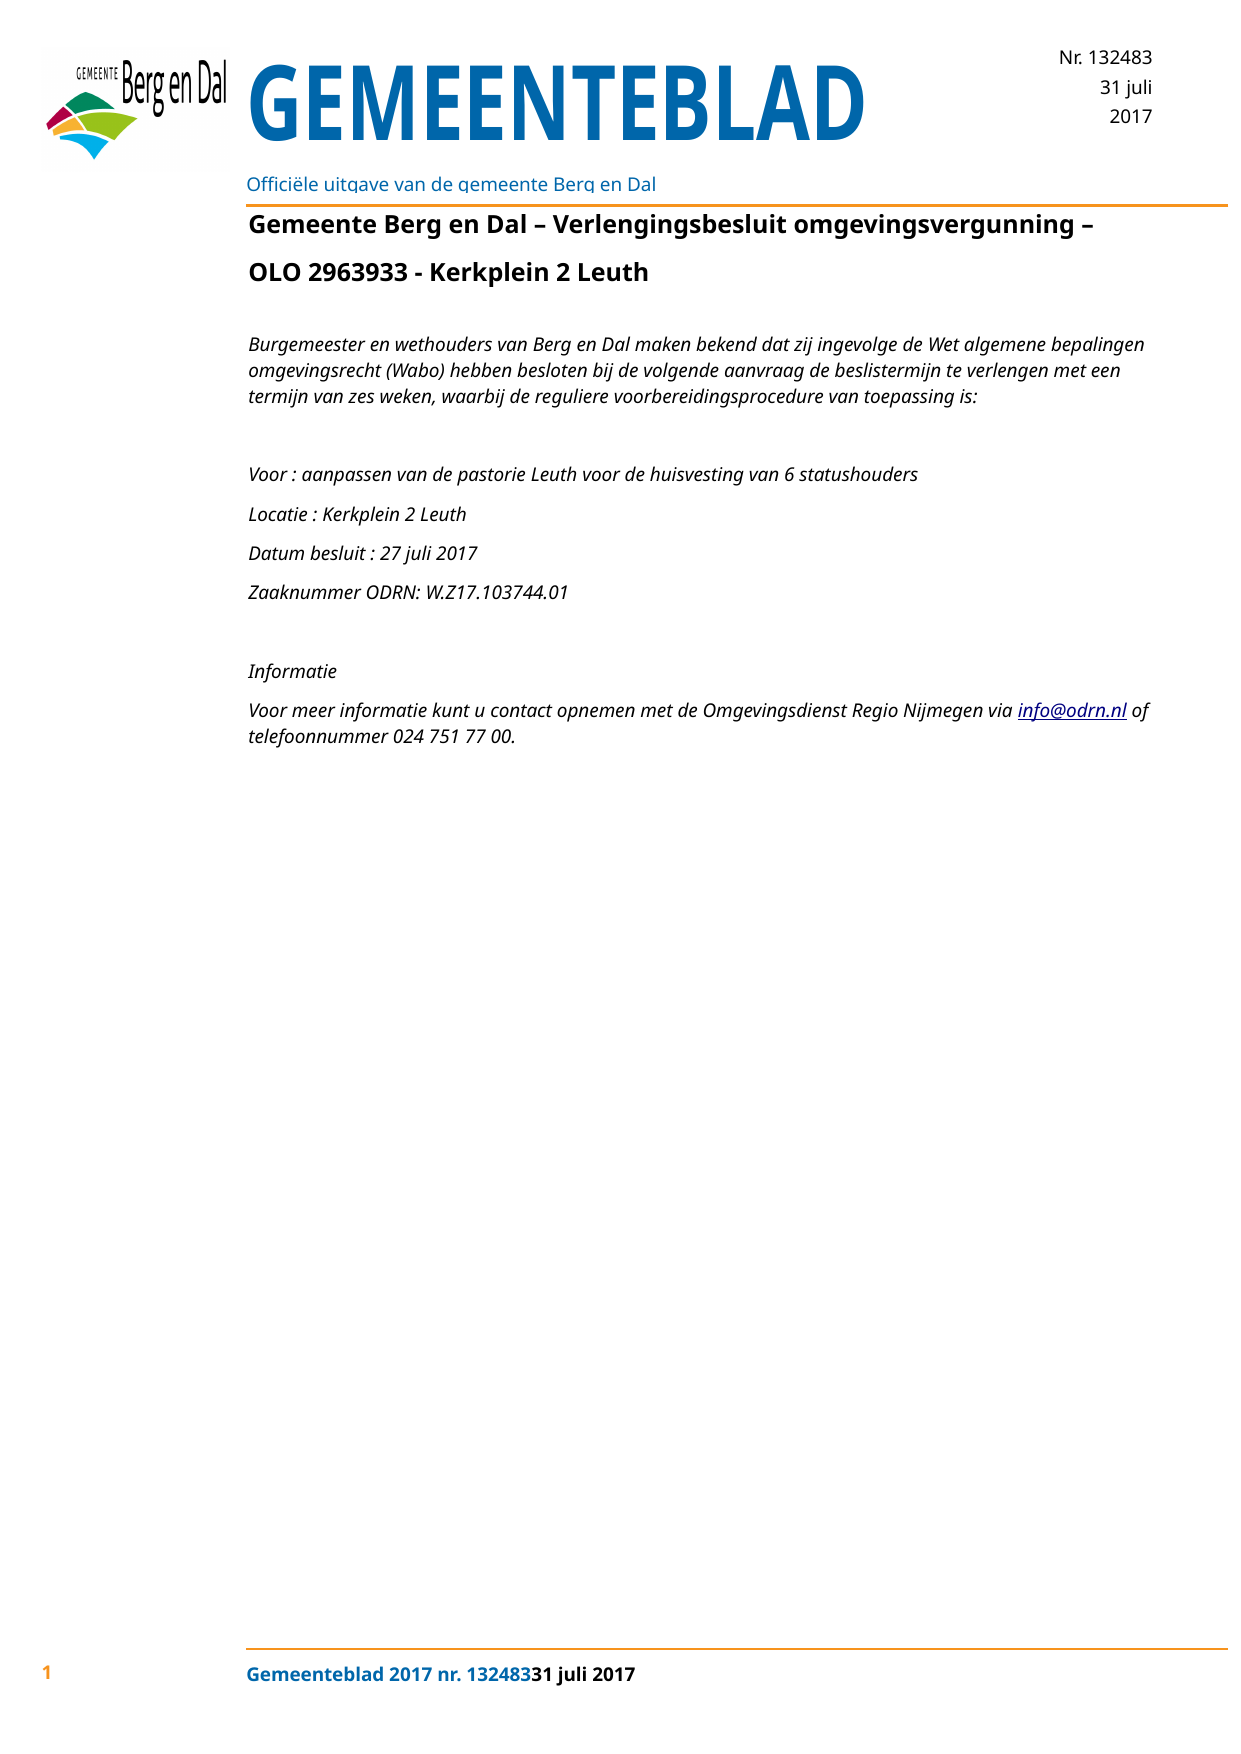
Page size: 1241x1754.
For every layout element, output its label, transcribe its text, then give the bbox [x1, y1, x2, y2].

text Voor meer informatie kunt u contact opnemen met de Omgevingsdienst Regio Nijmegen via info@odrn.nl of telefoonnummer 024 751 77 00. [248, 697, 1152, 748]
text Gemeente Berg en Dal – Verlengingsbesluit omgevingsvergunning – OLO 2963933 - Kerkplein 2 Leuth [248, 207, 1152, 288]
text Burgemeester en wethouders van Berg en Dal maken bekend dat zij ingevolge de Wet algemene bepalingen omgevingsrecht (Wabo) hebben besloten bij de volgende aanvraag de beslistermijn te verlengen met een termijn van zes weken, waarbij de reguliere voorbereidingsprocedure van toepassing is: [248, 331, 1152, 409]
text Zaaknummer ODRN: W.Z17.103744.01 [248, 579, 1152, 605]
picture [41, 47, 231, 172]
text Informatie [248, 658, 1152, 683]
text Datum besluit : 27 juli 2017 [248, 540, 1152, 566]
text Voor : aanpassen van de pastorie Leuth voor de huisvesting van 6 statushouders [248, 461, 1152, 487]
text Locatie : Kerkplein 2 Leuth [248, 501, 1152, 526]
